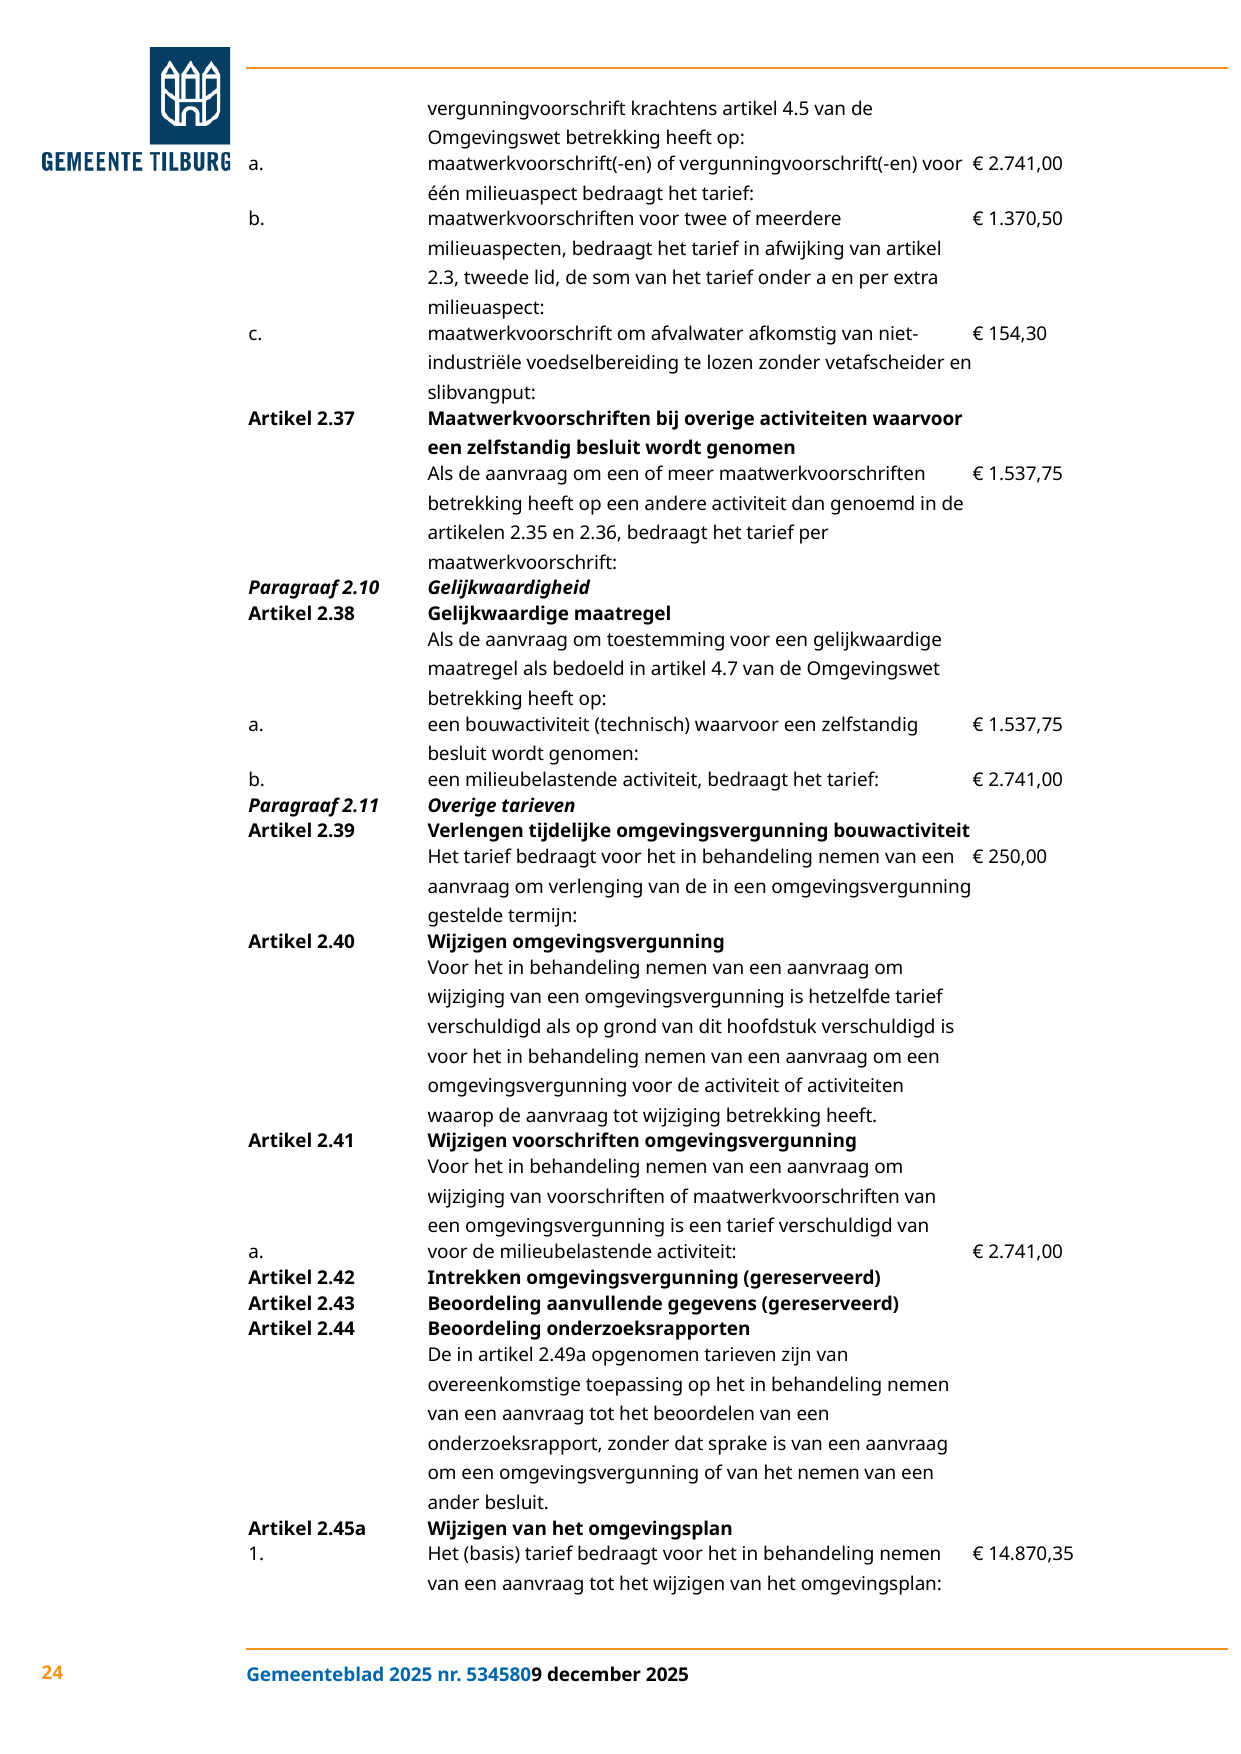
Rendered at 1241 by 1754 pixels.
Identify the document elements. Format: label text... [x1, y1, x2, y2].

table_cell Maatwerkvoorschriften bij overige activiteiten waarvoor een zelfstandig besluit wordt genomen [427, 405, 972, 460]
table_cell [248, 626, 427, 711]
table_cell Voor het in behandeling nemen van een aanvraag om wijziging van voorschriften of maatwerkvoorschriften van een omgevingsvergunning is een tarief verschuldigd van [427, 1154, 972, 1238]
table_cell [973, 1515, 1152, 1541]
table_cell Artikel 2.43 [248, 1290, 427, 1316]
table_cell Het tarief bedraagt voor het in behandeling nemen van een aanvraag om verlenging van de in een omgevingsvergunning gestelde termijn: [427, 844, 972, 928]
table_cell 1. [248, 1541, 427, 1596]
table_cell Artikel 2.41 [248, 1128, 427, 1153]
table_cell [973, 1290, 1152, 1316]
table_cell [973, 626, 1152, 711]
table_cell vergunningvoorschrift krachtens artikel 4.5 van de Omgevingswet betrekking heeft op: [427, 95, 972, 150]
table_cell Gelijkwaardigheid [427, 575, 972, 600]
table_cell b. [248, 766, 427, 792]
table_cell [973, 818, 1152, 843]
table_cell a. [248, 711, 427, 766]
table_cell maatwerkvoorschrift om afvalwater afkomstig van niet-industriële voedselbereiding te lozen zonder vetafscheider en slibvangput: [427, 320, 972, 405]
table_cell [973, 928, 1152, 954]
table_cell [248, 954, 427, 1128]
table_cell maatwerkvoorschriften voor twee of meerdere milieuaspecten, bedraagt het tarief in afwijking van artikel 2.3, tweede lid, de som van het tarief onder a en per extra milieuaspect: [427, 205, 972, 320]
table_cell [973, 1341, 1152, 1515]
picture [41, 47, 231, 172]
table_cell Paragraaf 2.10 [248, 575, 427, 600]
table_cell Artikel 2.39 [248, 818, 427, 843]
table_cell Wijzigen omgevingsvergunning [427, 928, 972, 954]
table_cell Paragraaf 2.11 [248, 792, 427, 818]
table_cell [973, 1154, 1152, 1238]
table_cell a. [248, 150, 427, 205]
table_cell € 2.741,00 [973, 150, 1152, 205]
table_cell Beoordeling onderzoeksrapporten [427, 1316, 972, 1341]
table_cell € 14.870,35 [973, 1541, 1152, 1596]
table_cell voor de milieubelastende activiteit: [427, 1238, 972, 1264]
table_cell € 1.537,75 [973, 711, 1152, 766]
table_cell € 250,00 [973, 844, 1152, 928]
table_cell € 2.741,00 [973, 1238, 1152, 1264]
table_cell € 154,30 [973, 320, 1152, 405]
table_cell Overige tarieven [427, 792, 972, 818]
table_cell Als de aanvraag om een of meer maatwerkvoorschriften betrekking heeft op een andere activiteit dan genoemd in de artikelen 2.35 en 2.36, bedraagt het tarief per maatwerkvoorschrift: [427, 460, 972, 574]
table_cell € 1.370,50 [973, 205, 1152, 320]
table_cell [973, 1316, 1152, 1341]
table_cell maatwerkvoorschrift(-en) of vergunningvoorschrift(-en) voor één milieuaspect bedraagt het tarief: [427, 150, 972, 205]
table_cell [973, 575, 1152, 600]
table_cell Wijzigen van het omgevingsplan [427, 1515, 972, 1541]
table_cell Wijzigen voorschriften omgevingsvergunning [427, 1128, 972, 1153]
table_cell [973, 792, 1152, 818]
table_cell [973, 405, 1152, 460]
table_cell Als de aanvraag om toestemming voor een gelijkwaardige maatregel als bedoeld in artikel 4.7 van de Omgevingswet betrekking heeft op: [427, 626, 972, 711]
table_cell [973, 954, 1152, 1128]
table_cell [248, 95, 427, 150]
table_cell c. [248, 320, 427, 405]
table_cell Artikel 2.42 [248, 1264, 427, 1290]
table_cell Verlengen tijdelijke omgevingsvergunning bouwactiviteit [427, 818, 972, 843]
table_cell Voor het in behandeling nemen van een aanvraag om wijziging van een omgevingsvergunning is hetzelfde tarief verschuldigd als op grond van dit hoofdstuk verschuldigd is voor het in behandeling nemen van een aanvraag om een omgevingsvergunning voor de activiteit of activiteiten waarop de aanvraag tot wijziging betrekking heeft. [427, 954, 972, 1128]
table_cell [973, 600, 1152, 626]
table_cell a. [248, 1238, 427, 1264]
table_cell Artikel 2.37 [248, 405, 427, 460]
table_cell Artikel 2.40 [248, 928, 427, 954]
table_cell b. [248, 205, 427, 320]
table_cell Het (basis) tarief bedraagt voor het in behandeling nemen van een aanvraag tot het wijzigen van het omgevingsplan: [427, 1541, 972, 1596]
table_cell Beoordeling aanvullende gegevens (gereserveerd) [427, 1290, 972, 1316]
table_cell [248, 1341, 427, 1515]
table_cell [973, 1128, 1152, 1153]
table_cell een milieubelastende activiteit, bedraagt het tarief: [427, 766, 972, 792]
table_cell Intrekken omgevingsvergunning (gereserveerd) [427, 1264, 972, 1290]
table_cell Gelijkwaardige maatregel [427, 600, 972, 626]
table_cell [248, 460, 427, 574]
table_cell € 1.537,75 [973, 460, 1152, 574]
table_cell [973, 1264, 1152, 1290]
table_cell [973, 95, 1152, 150]
table_cell Artikel 2.44 [248, 1316, 427, 1341]
table_cell [248, 1154, 427, 1238]
table_cell Artikel 2.45a [248, 1515, 427, 1541]
table_cell [248, 844, 427, 928]
table_cell een bouwactiviteit (technisch) waarvoor een zelfstandig besluit wordt genomen: [427, 711, 972, 766]
table_cell € 2.741,00 [973, 766, 1152, 792]
table_cell De in artikel 2.49a opgenomen tarieven zijn van overeenkomstige toepassing op het in behandeling nemen van een aanvraag tot het beoordelen van een onderzoeksrapport, zonder dat sprake is van een aanvraag om een omgevingsvergunning of van het nemen van een ander besluit. [427, 1341, 972, 1515]
table_cell Artikel 2.38 [248, 600, 427, 626]
